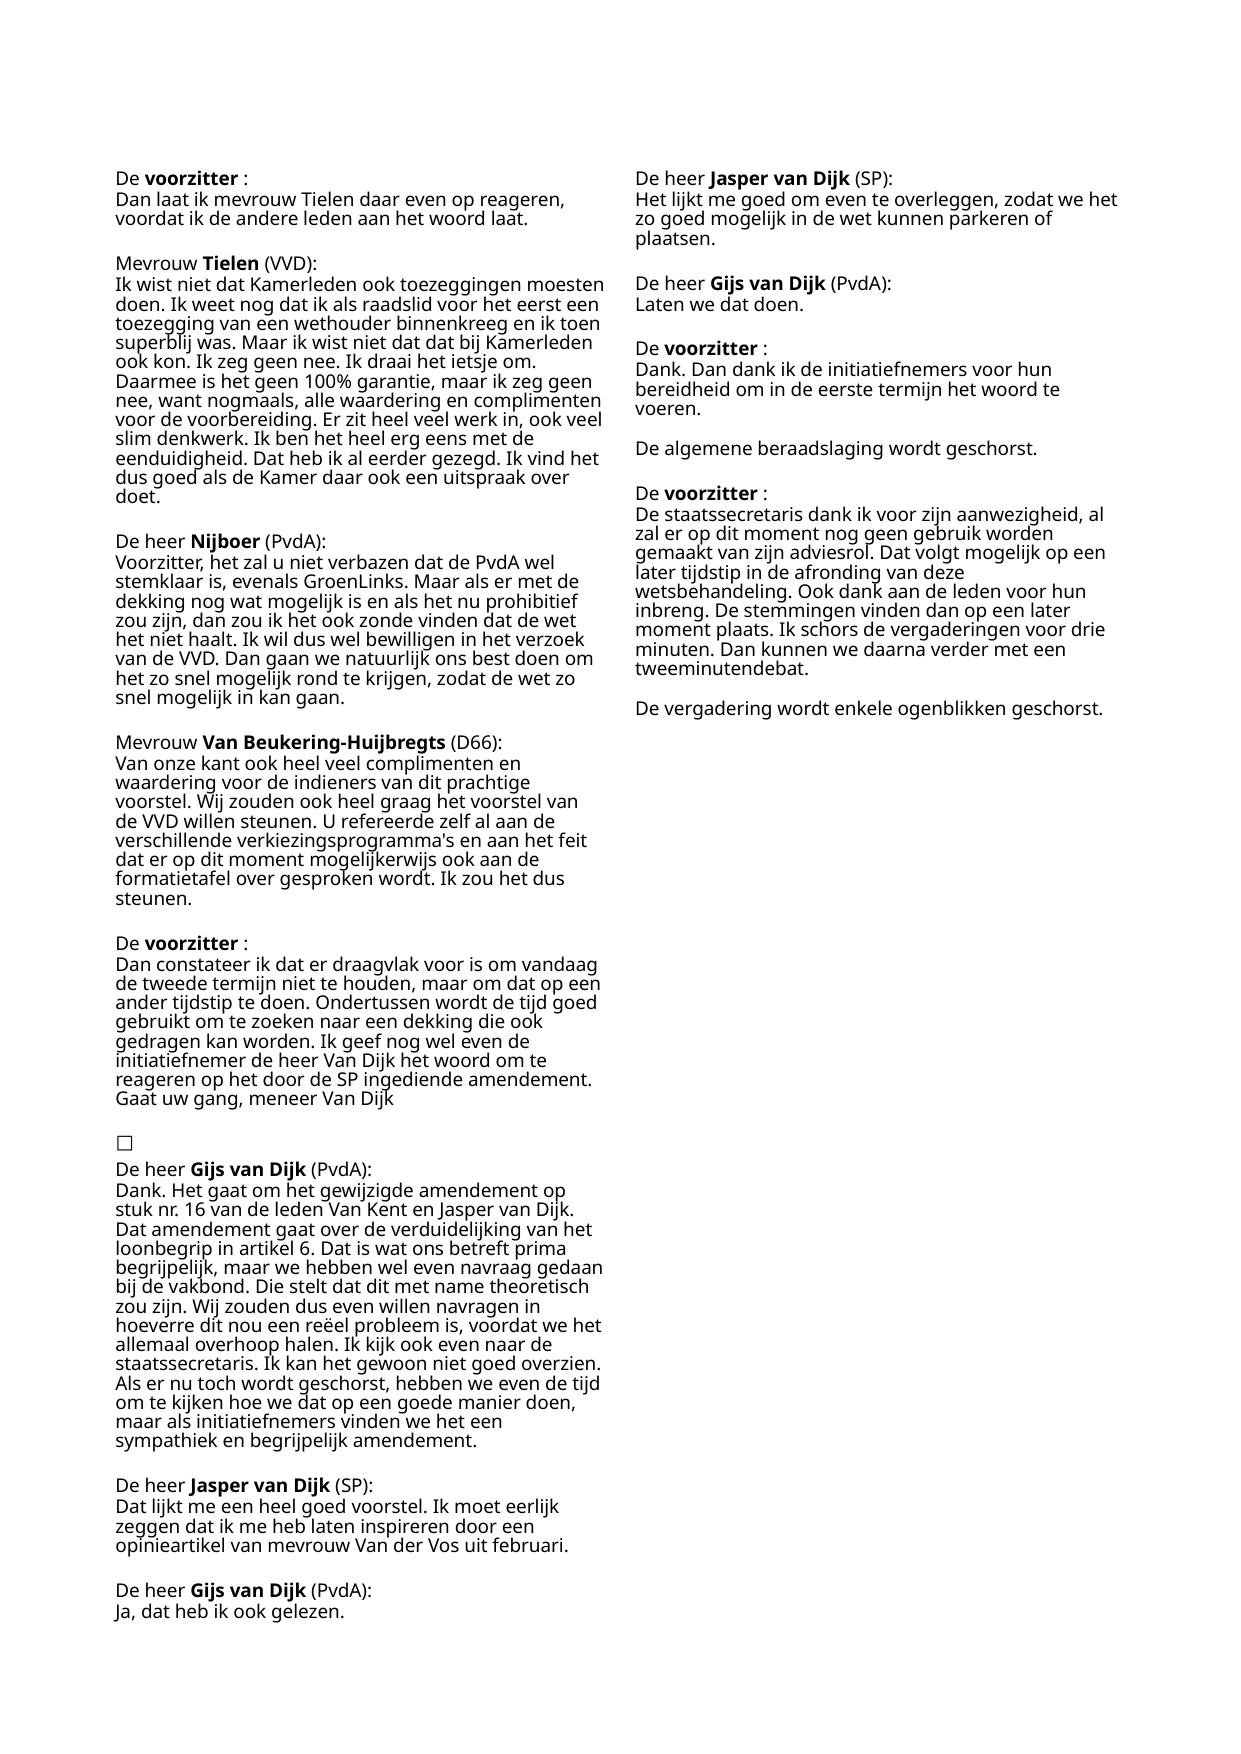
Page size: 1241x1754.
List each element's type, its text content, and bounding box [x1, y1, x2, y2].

text De voorzitter : [115, 165, 605, 191]
text Van onze kant ook heel veel complimenten en waardering voor de indieners van dit prachtige voorstel. Wij zouden ook heel graag het voorstel van de VVD willen steunen. U refereerde zelf al aan de verschillende verkiezingsprogramma's en aan het feit dat er op dit moment mogelijkerwijs ook aan de formatietafel over gesproken wordt. Ik zou het dus steunen. [115, 755, 605, 909]
text De voorzitter : [115, 930, 605, 956]
text De heer Nijboer (PvdA): [115, 528, 605, 554]
text Dank. Het gaat om het gewijzigde amendement op stuk nr. 16 van de leden Van Kent en Jasper van Dijk. Dat amendement gaat over de verduidelijking van het loonbegrip in artikel 6. Dat is wat ons betreft prima begrijpelijk, maar we hebben wel even navraag gedaan bij de vakbond. Die stelt dat dit met name theoretisch zou zijn. Wij zouden dus even willen navragen in hoeverre dit nou een reëel probleem is, voordat we het allemaal overhoop halen. Ik kijk ook even naar de staatssecretaris. Ik kan het gewoon niet goed overzien. Als er nu toch wordt geschorst, hebben we even de tijd om te kijken hoe we dat op een goede manier doen, maar als initiatiefnemers vinden we het een sympathiek en begrijpelijk amendement. [115, 1182, 605, 1452]
text De algemene beraadslaging wordt geschorst. [635, 440, 1125, 459]
text De heer Gijs van Dijk (PvdA): [635, 270, 1125, 296]
text Dan laat ik mevrouw Tielen daar even op reageren, voordat ik de andere leden aan het woord laat. [115, 191, 605, 230]
text De staatssecretaris dank ik voor zijn aanwezigheid, al zal er op dit moment nog geen gebruik worden gemaakt van zijn adviesrol. Dat volgt mogelijk op een later tijdstip in de afronding van deze wetsbehandeling. Ook dank aan de leden voor hun inbreng. De stemmingen vinden dan op een later moment plaats. Ik schors de vergaderingen voor drie minuten. Dan kunnen we daarna verder met een tweeminutendebat. [635, 506, 1125, 679]
text Dank. Dan dank ik de initiatiefnemers voor hun bereidheid om in de eerste termijn het woord te voeren. [635, 361, 1125, 419]
text De vergadering wordt enkele ogenblikken geschorst. [635, 700, 1125, 719]
text Ja, dat heb ik ook gelezen. [115, 1603, 605, 1622]
text Dan constateer ik dat er draagvlak voor is om vandaag de tweede termijn niet te houden, maar om dat op een ander tijdstip te doen. Ondertussen wordt de tijd goed gebruikt om te zoeken naar een dekking die ook gedragen kan worden. Ik geef nog wel even de initiatiefnemer de heer Van Dijk het woord om te reageren op het door de SP ingediende amendement. Gaat uw gang, meneer Van Dijk [115, 956, 605, 1110]
text Mevrouw Van Beukering-Huijbregts (D66): [115, 729, 605, 755]
text De heer Gijs van Dijk (PvdA): [115, 1577, 605, 1603]
text De voorzitter : [635, 480, 1125, 506]
text Voorzitter, het zal u niet verbazen dat de PvdA wel stemklaar is, evenals GroenLinks. Maar als er met de dekking nog wat mogelijk is en als het nu prohibitief zou zijn, dan zou ik het ook zonde vinden dat de wet het niet haalt. Ik wil dus wel bewilligen in het verzoek van de VVD. Dan gaan we natuurlijk ons best doen om het zo snel mogelijk rond te krijgen, zodat de wet zo snel mogelijk in kan gaan. [115, 554, 605, 708]
text De voorzitter : [635, 336, 1125, 361]
text De heer Jasper van Dijk (SP): [115, 1473, 605, 1498]
text De heer Jasper van Dijk (SP): [635, 165, 1125, 191]
text Dat lijkt me een heel goed voorstel. Ik moet eerlijk zeggen dat ik me heb laten inspireren door een opinieartikel van mevrouw Van der Vos uit februari. [115, 1498, 605, 1556]
text ⬜ [115, 1131, 605, 1156]
text Laten we dat doen. [635, 296, 1125, 315]
text Ik wist niet dat Kamerleden ook toezeggingen moesten doen. Ik weet nog dat ik als raadslid voor het eerst een toezegging van een wethouder binnenkreeg en ik toen superblij was. Maar ik wist niet dat dat bij Kamerleden ook kon. Ik zeg geen nee. Ik draai het ietsje om. Daarmee is het geen 100% garantie, maar ik zeg geen nee, want nogmaals, alle waardering en complimenten voor de voorbereiding. Er zit heel veel werk in, ook veel slim denkwerk. Ik ben het heel erg eens met de eenduidigheid. Dat heb ik al eerder gezegd. Ik vind het dus goed als de Kamer daar ook een uitspraak over doet. [115, 276, 605, 507]
text Mevrouw Tielen (VVD): [115, 251, 605, 276]
text De heer Gijs van Dijk (PvdA): [115, 1156, 605, 1182]
text Het lijkt me goed om even te overleggen, zodat we het zo goed mogelijk in de wet kunnen parkeren of plaatsen. [635, 191, 1125, 249]
